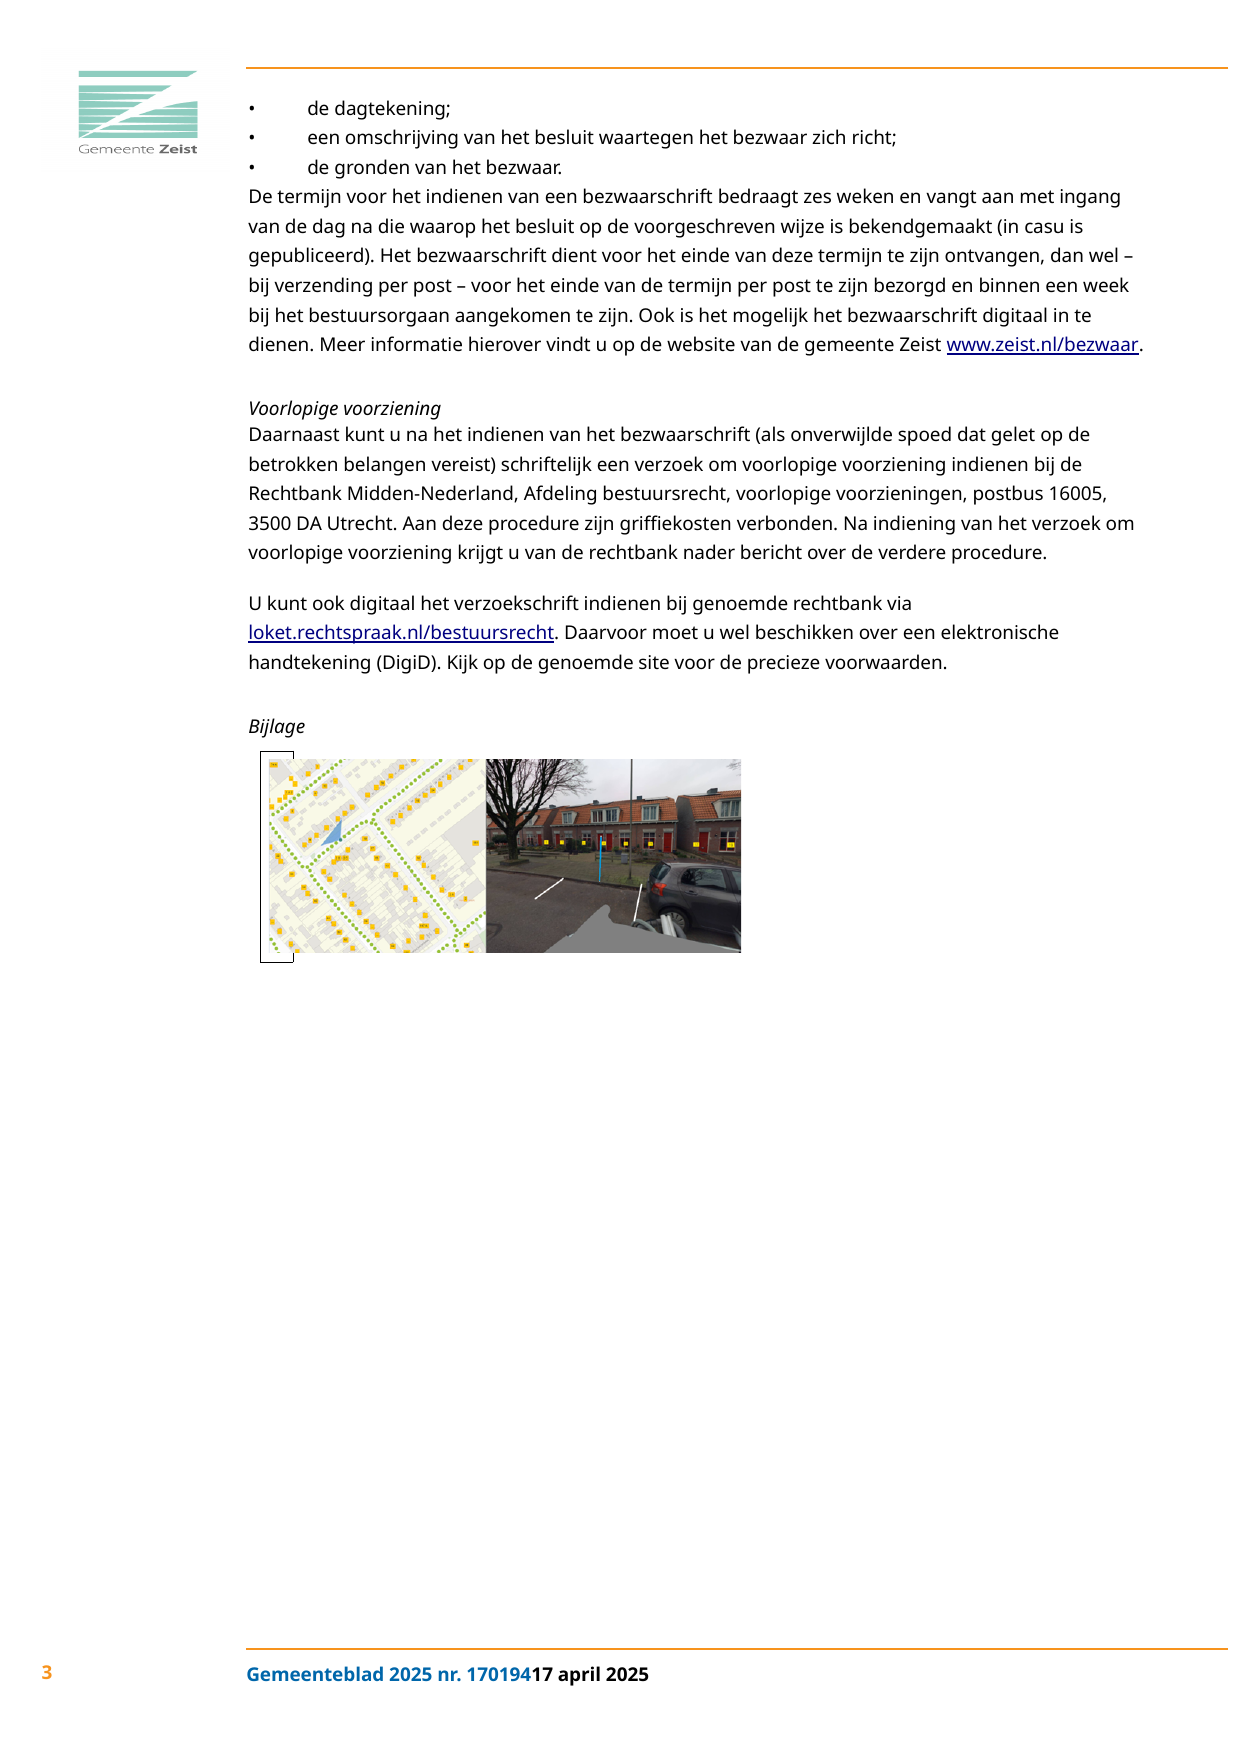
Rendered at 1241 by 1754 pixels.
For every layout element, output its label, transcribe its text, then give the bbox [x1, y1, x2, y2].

list een omschrijving van het besluit waartegen het bezwaar zich richt; [248, 124, 1152, 150]
text Daarnaast kunt u na het indienen van het bezwaarschrift (als onverwijlde spoed dat gelet op de betrokken belangen vereist) schriftelijk een verzoek om voorlopige voorziening indienen bij de Rechtbank Midden-Nederland, Afdeling bestuursrecht, voorlopige voorzieningen, postbus 16005, 3500 DA Utrecht. Aan deze procedure zijn griffiekosten verbonden. Na indiening van het verzoek om voorlopige voorziening krijgt u van de rechtbank nader bericht over de verdere procedure. [248, 421, 1152, 565]
text U kunt ook digitaal het verzoekschrift indienen bij genoemde rechtbank via loket.rechtspraak.nl/bestuursrecht. Daarvoor moet u wel beschikken over een elektronische handtekening (DigiD). Kijk op de genoemde site voor de precieze voorwaarden. [248, 590, 1152, 675]
list de dagtekening; [248, 95, 1152, 121]
picture [268, 759, 742, 953]
text Bijlage [248, 713, 1152, 739]
text De termijn voor het indienen van een bezwaarschrift bedraagt zes weken en vangt aan met ingang van de dag na die waarop het besluit op de voorgeschreven wijze is bekendgemaakt (in casu is gepubliceerd). Het bezwaarschrift dient voor het einde van deze termijn te zijn ontvangen, dan wel – bij verzending per post – voor het einde van de termijn per post te zijn bezorgd en binnen een week bij het bestuursorgaan aangekomen te zijn. Ook is het mogelijk het bezwaarschrift digitaal in te dienen. Meer informatie hierover vindt u op de website van de gemeente Zeist www.zeist.nl/bezwaar. [248, 183, 1152, 357]
text Voorlopige voorziening [248, 395, 1152, 421]
list de gronden van het bezwaar. [248, 154, 1152, 180]
picture [41, 47, 231, 172]
